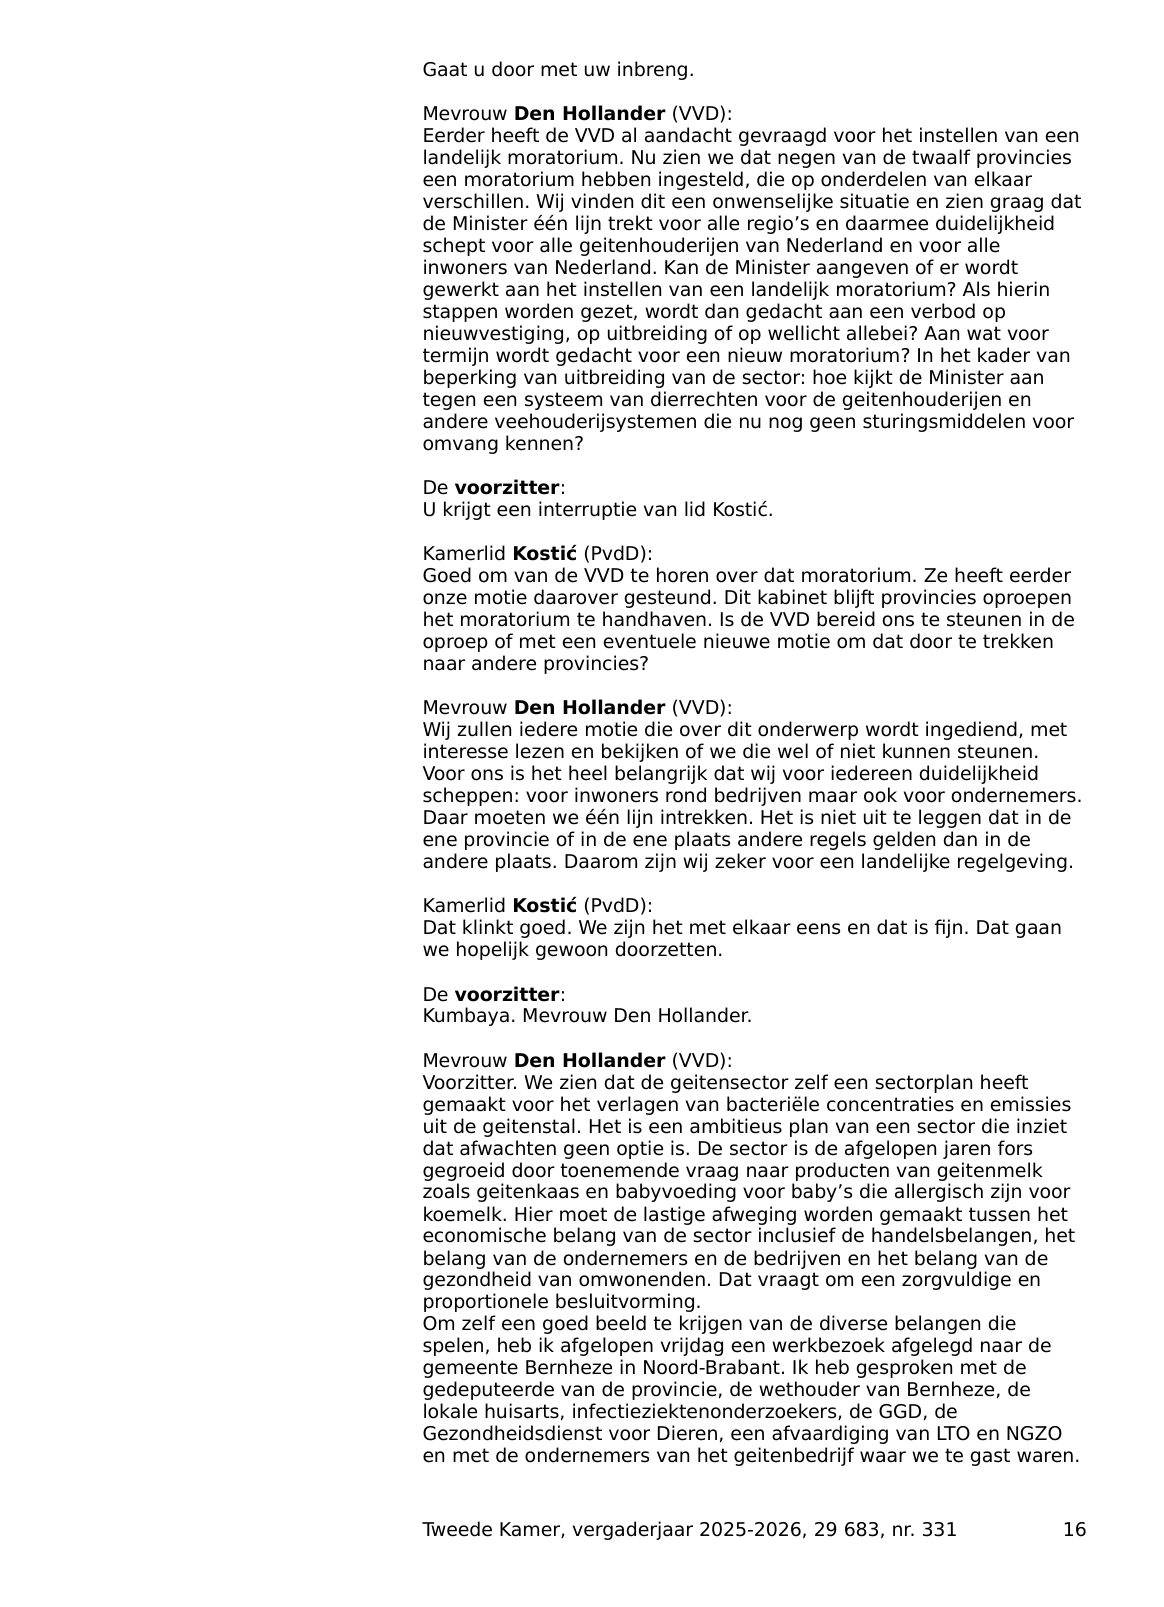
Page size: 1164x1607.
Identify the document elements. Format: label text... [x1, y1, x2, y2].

text U krijgt een interruptie van lid Kostić. [422, 499, 1087, 521]
text Eerder heeft de VVD al aandacht gevraagd voor het instellen van een landelijk moratorium. Nu zien we dat negen van de twaalf provincies een moratorium hebben ingesteld, die op onderdelen van elkaar verschillen. Wij vinden dit een onwenselijke situatie en zien graag dat de Minister één lijn trekt voor alle regio’s en daarmee duidelijkheid schept voor alle geitenhouderijen van Nederland en voor alle inwoners van Nederland. Kan de Minister aangeven of er wordt gewerkt aan het instellen van een landelijk moratorium? Als hierin stappen worden gezet, wordt dan gedacht aan een verbod op nieuwvestiging, op uitbreiding of op wellicht allebei? Aan wat voor termijn wordt gedacht voor een nieuw moratorium? In het kader van beperking van uitbreiding van de sector: hoe kijkt de Minister aan tegen een systeem van dierrechten voor de geitenhouderijen en andere veehouderijsystemen die nu nog geen sturingsmiddelen voor omvang kennen? [422, 125, 1087, 455]
text Om zelf een goed beeld te krijgen van de diverse belangen die spelen, heb ik afgelopen vrijdag een werkbezoek afgelegd naar de gemeente Bernheze in Noord-Brabant. Ik heb gesproken met de gedeputeerde van de provincie, de wethouder van Bernheze, de lokale huisarts, infectieziektenonderzoekers, de GGD, de Gezondheidsdienst voor Dieren, een afvaardiging van LTO en NGZO en met de ondernemers van het geitenbedrijf waar we te gast waren. [422, 1313, 1087, 1467]
text De voorzitter: [422, 983, 1087, 1005]
text Dat klinkt goed. We zijn het met elkaar eens en dat is fijn. Dat gaan we hopelijk gewoon doorzetten. [422, 917, 1087, 961]
text De voorzitter: [422, 477, 1087, 499]
text Kamerlid Kostić (PvdD): [422, 895, 1087, 917]
text Goed om van de VVD te horen over dat moratorium. Ze heeft eerder onze motie daarover gesteund. Dit kabinet blijft provincies oproepen het moratorium te handhaven. Is de VVD bereid ons te steunen in de oproep of met een eventuele nieuwe motie om dat door te trekken naar andere provincies? [422, 565, 1087, 675]
text Voorzitter. We zien dat de geitensector zelf een sectorplan heeft gemaakt voor het verlagen van bacteriële concentraties en emissies uit de geitenstal. Het is een ambitieus plan van een sector die inziet dat afwachten geen optie is. De sector is de afgelopen jaren fors gegroeid door toenemende vraag naar producten van geitenmelk zoals geitenkaas en babyvoeding voor baby’s die allergisch zijn voor koemelk. Hier moet de lastige afweging worden gemaakt tussen het economische belang van de sector inclusief de handelsbelangen, het belang van de ondernemers en de bedrijven en het belang van de gezondheid van omwonenden. Dat vraagt om een zorgvuldige en proportionele besluitvorming. [422, 1072, 1087, 1313]
text Kamerlid Kostić (PvdD): [422, 543, 1087, 565]
text Mevrouw Den Hollander (VVD): [422, 1049, 1087, 1072]
text Wij zullen iedere motie die over dit onderwerp wordt ingediend, met interesse lezen en bekijken of we die wel of niet kunnen steunen. Voor ons is het heel belangrijk dat wij voor iedereen duidelijkheid scheppen: voor inwoners rond bedrijven maar ook voor ondernemers. Daar moeten we één lijn intrekken. Het is niet uit te leggen dat in de ene provincie of in de ene plaats andere regels gelden dan in de andere plaats. Daarom zijn wij zeker voor een landelijke regelgeving. [422, 719, 1087, 873]
text Mevrouw Den Hollander (VVD): [422, 697, 1087, 719]
text Gaat u door met uw inbreng. [422, 59, 1087, 81]
text Kumbaya. Mevrouw Den Hollander. [422, 1005, 1087, 1027]
text Mevrouw Den Hollander (VVD): [422, 103, 1087, 125]
